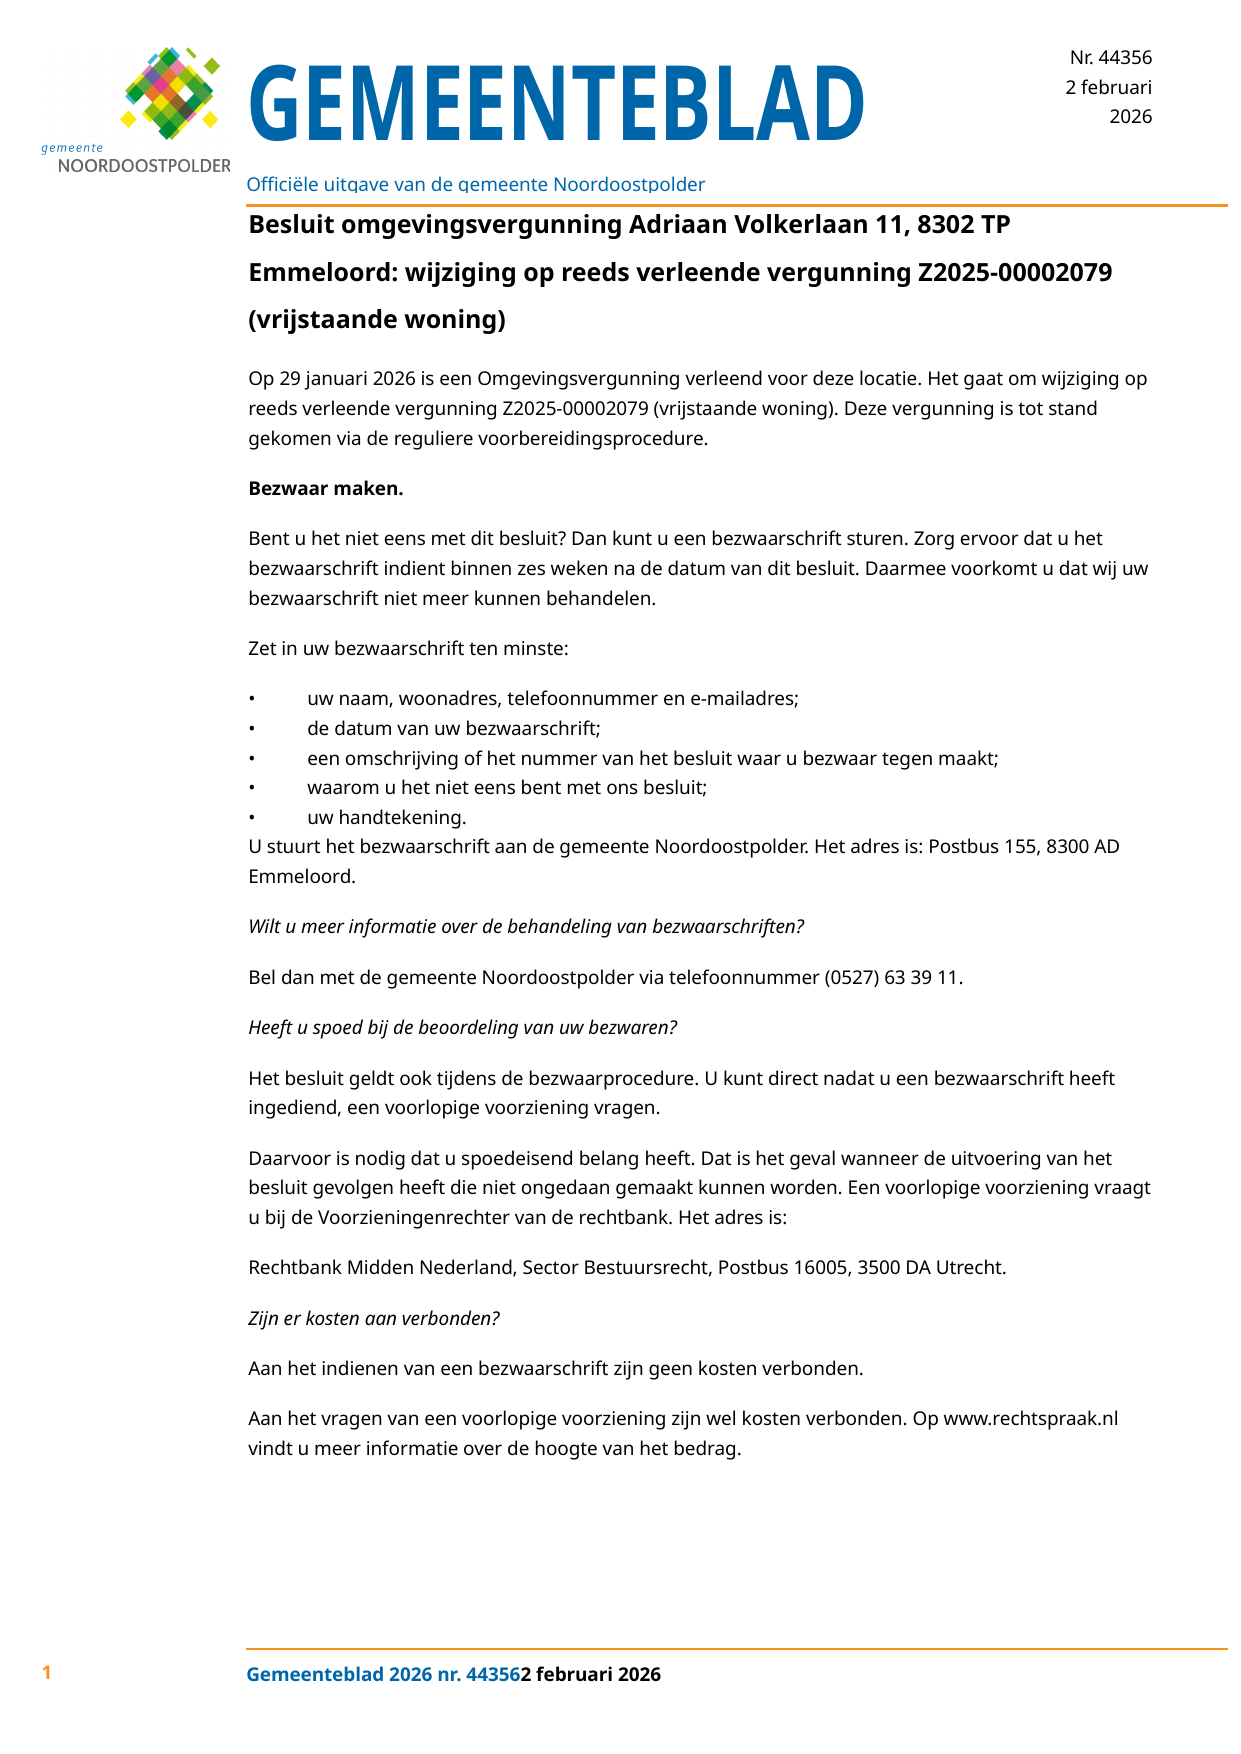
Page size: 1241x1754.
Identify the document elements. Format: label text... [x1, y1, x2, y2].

text Bezwaar maken. [248, 475, 1152, 501]
text Zijn er kosten aan verbonden? [248, 1305, 1152, 1330]
picture [41, 47, 231, 172]
list waarom u het niet eens bent met ons besluit; [248, 774, 1152, 800]
text Het besluit geldt ook tijdens de bezwaarprocedure. U kunt direct nadat u een bezwaarschrift heeft ingediend, een voorlopige voorziening vragen. [248, 1065, 1152, 1120]
list een omschrijving of het nummer van het besluit waar u bezwaar tegen maakt; [248, 745, 1152, 770]
list de datum van uw bezwaarschrift; [248, 715, 1152, 741]
text Bent u het niet eens met dit besluit? Dan kunt u een bezwaarschrift sturen. Zorg ervoor dat u het bezwaarschrift indient binnen zes weken na de datum van dit besluit. Daarmee voorkomt u dat wij uw bezwaarschrift niet meer kunnen behandelen. [248, 526, 1152, 610]
text Heeft u spoed bij de beoordeling van uw bezwaren? [248, 1014, 1152, 1040]
text Aan het indienen van een bezwaarschrift zijn geen kosten verbonden. [248, 1355, 1152, 1381]
text Bel dan met de gemeente Noordoostpolder via telefoonnummer (0527) 63 39 11. [248, 964, 1152, 989]
text U stuurt het bezwaarschrift aan de gemeente Noordoostpolder. Het adres is: Postbus 155, 8300 AD Emmeloord. [248, 833, 1152, 889]
text Wilt u meer informatie over de behandeling van bezwaarschriften? [248, 913, 1152, 939]
text Daarvoor is nodig dat u spoedeisend belang heeft. Dat is het geval wanneer de uitvoering van het besluit gevolgen heeft die niet ongedaan gemaakt kunnen worden. Een voorlopige voorziening vraagt u bij de Voorzieningenrechter van de rechtbank. Het adres is: [248, 1145, 1152, 1229]
text Aan het vragen van een voorlopige voorziening zijn wel kosten verbonden. Op www.rechtspraak.nl vindt u meer informatie over de hoogte van het bedrag. [248, 1406, 1152, 1461]
text Zet in uw bezwaarschrift ten minste: [248, 635, 1152, 661]
text Op 29 januari 2026 is een Omgevingsvergunning verleend voor deze locatie. Het gaat om wijziging op reeds verleende vergunning Z2025-00002079 (vrijstaande woning). Deze vergunning is tot stand gekomen via de reguliere voorbereidingsprocedure. [248, 366, 1152, 450]
list uw naam, woonadres, telefoonnummer en e-mailadres; [248, 686, 1152, 711]
list uw handtekening. [248, 804, 1152, 829]
text Rechtbank Midden Nederland, Sector Bestuursrecht, Postbus 16005, 3500 DA Utrecht. [248, 1254, 1152, 1280]
text Besluit omgevingsvergunning Adriaan Volkerlaan 11, 8302 TP Emmeloord: wijziging op reeds verleende vergunning Z2025-00002079 (vrijstaande woning) [248, 207, 1152, 336]
